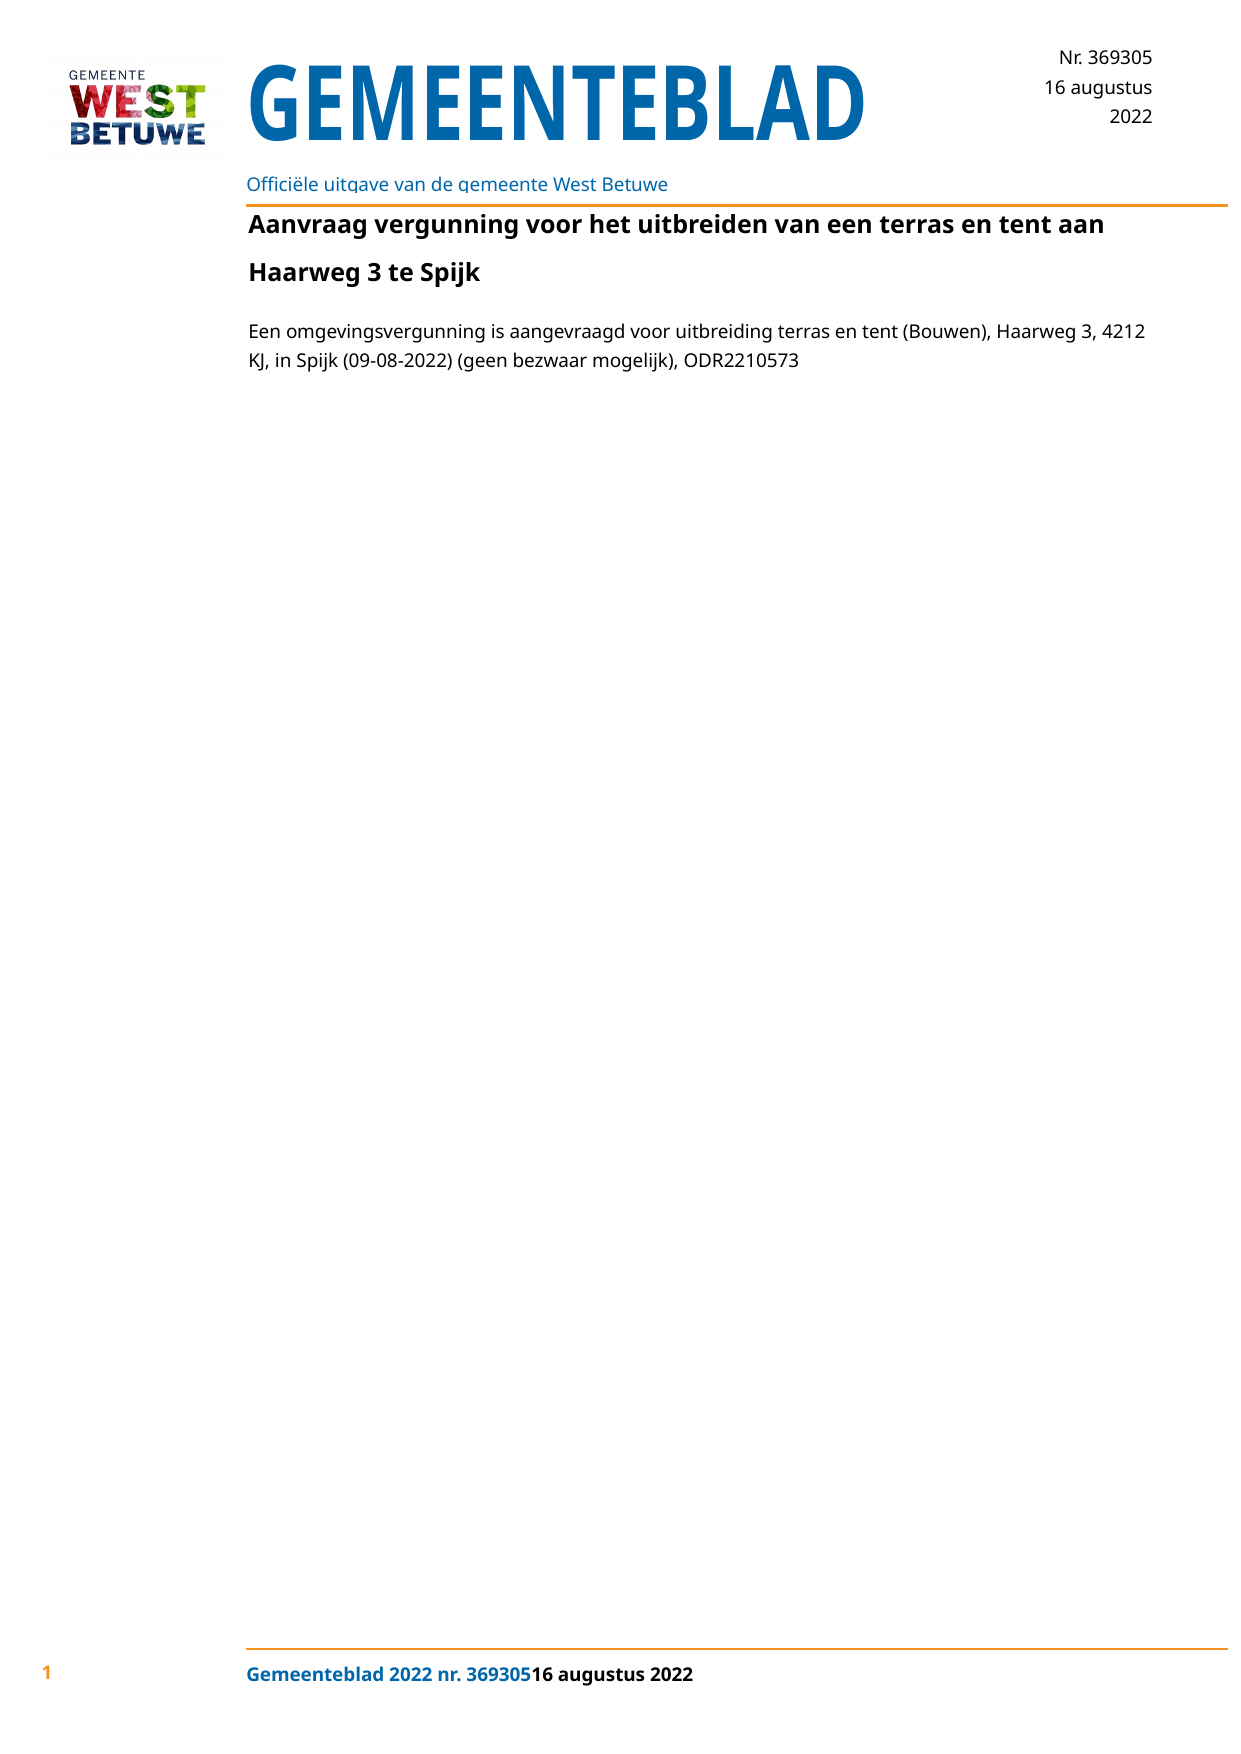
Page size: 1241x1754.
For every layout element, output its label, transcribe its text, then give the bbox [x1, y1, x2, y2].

picture [41, 47, 231, 172]
text Een omgevingsvergunning is aangevraagd voor uitbreiding terras en tent (Bouwen), Haarweg 3, 4212 KJ, in Spijk (09-08-2022) (geen bezwaar mogelijk), ODR2210573 [248, 318, 1152, 373]
text Aanvraag vergunning voor het uitbreiden van een terras en tent aan Haarweg 3 te Spijk [248, 207, 1152, 288]
